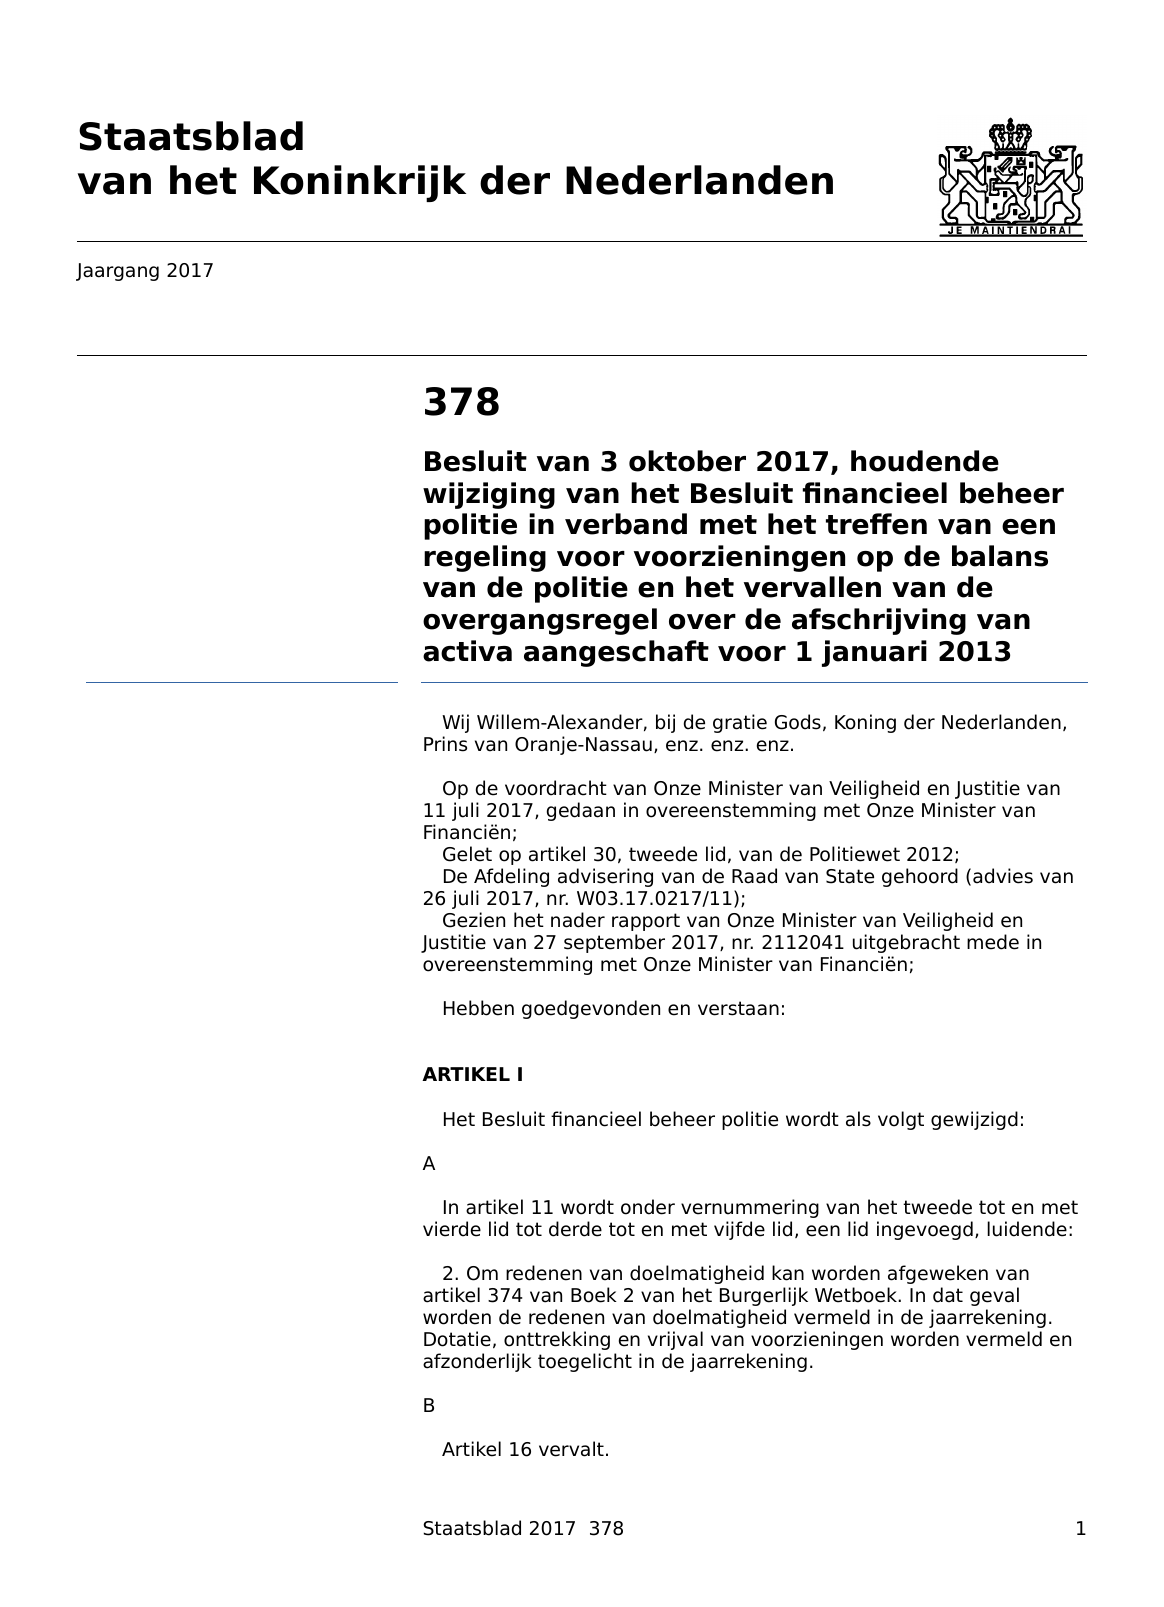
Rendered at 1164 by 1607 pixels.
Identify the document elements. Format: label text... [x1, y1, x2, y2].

table_cell Jaargang 2017 [77, 242, 1087, 355]
subtitle 378 [422, 381, 1087, 424]
text Artikel 16 vervalt. [422, 1439, 1087, 1461]
text In artikel 11 wordt onder vernummering van het tweede tot en met vierde lid tot derde tot en met vijfde lid, een lid ingevoegd, luidende: [422, 1197, 1087, 1241]
text Hebben goedgevonden en verstaan: [422, 998, 1087, 1020]
text Besluit van 3 oktober 2017, houdende wijziging van het Besluit financieel beheer politie in verband met het treffen van een regeling voor voorzieningen op de balans van de politie en het vervallen van de overgangsregel over de afschrijving van activa aangeschaft voor 1 januari 2013 [422, 447, 1087, 667]
table_header Staatsblad van het Koninkrijk der Nederlanden [77, 100, 886, 241]
text Op de voordracht van Onze Minister van Veiligheid en Justitie van 11 juli 2017, gedaan in overeenstemming met Onze Minister van Financiën; [422, 778, 1087, 844]
table_header [886, 100, 1087, 241]
text 2. Om redenen van doelmatigheid kan worden afgeweken van artikel 374 van Boek 2 van het Burgerlijk Wetboek. In dat geval worden de redenen van doelmatigheid vermeld in de jaarrekening. Dotatie, onttrekking en vrijval van voorzieningen worden vermeld en afzonderlijk toegelicht in de jaarrekening. [422, 1263, 1087, 1373]
text B [422, 1395, 1087, 1417]
text A [422, 1153, 1087, 1175]
subtitle ARTIKEL I [422, 1064, 1087, 1086]
text Gezien het nader rapport van Onze Minister van Veiligheid en Justitie van 27 september 2017, nr. 2112041 uitgebracht mede in overeenstemming met Onze Minister van Financiën; [422, 910, 1087, 976]
text Gelet op artikel 30, tweede lid, van de Politiewet 2012; [422, 844, 1087, 866]
text Het Besluit financieel beheer politie wordt als volgt gewijzigd: [422, 1108, 1087, 1131]
picture [936, 115, 1087, 240]
text De Afdeling advisering van de Raad van State gehoord (advies van 26 juli 2017, nr. W03.17.0217/11); [422, 866, 1087, 910]
text Wij Willem-Alexander, bij de gratie Gods, Koning der Nederlanden, Prins van Oranje-Nassau, enz. enz. enz. [422, 712, 1087, 756]
